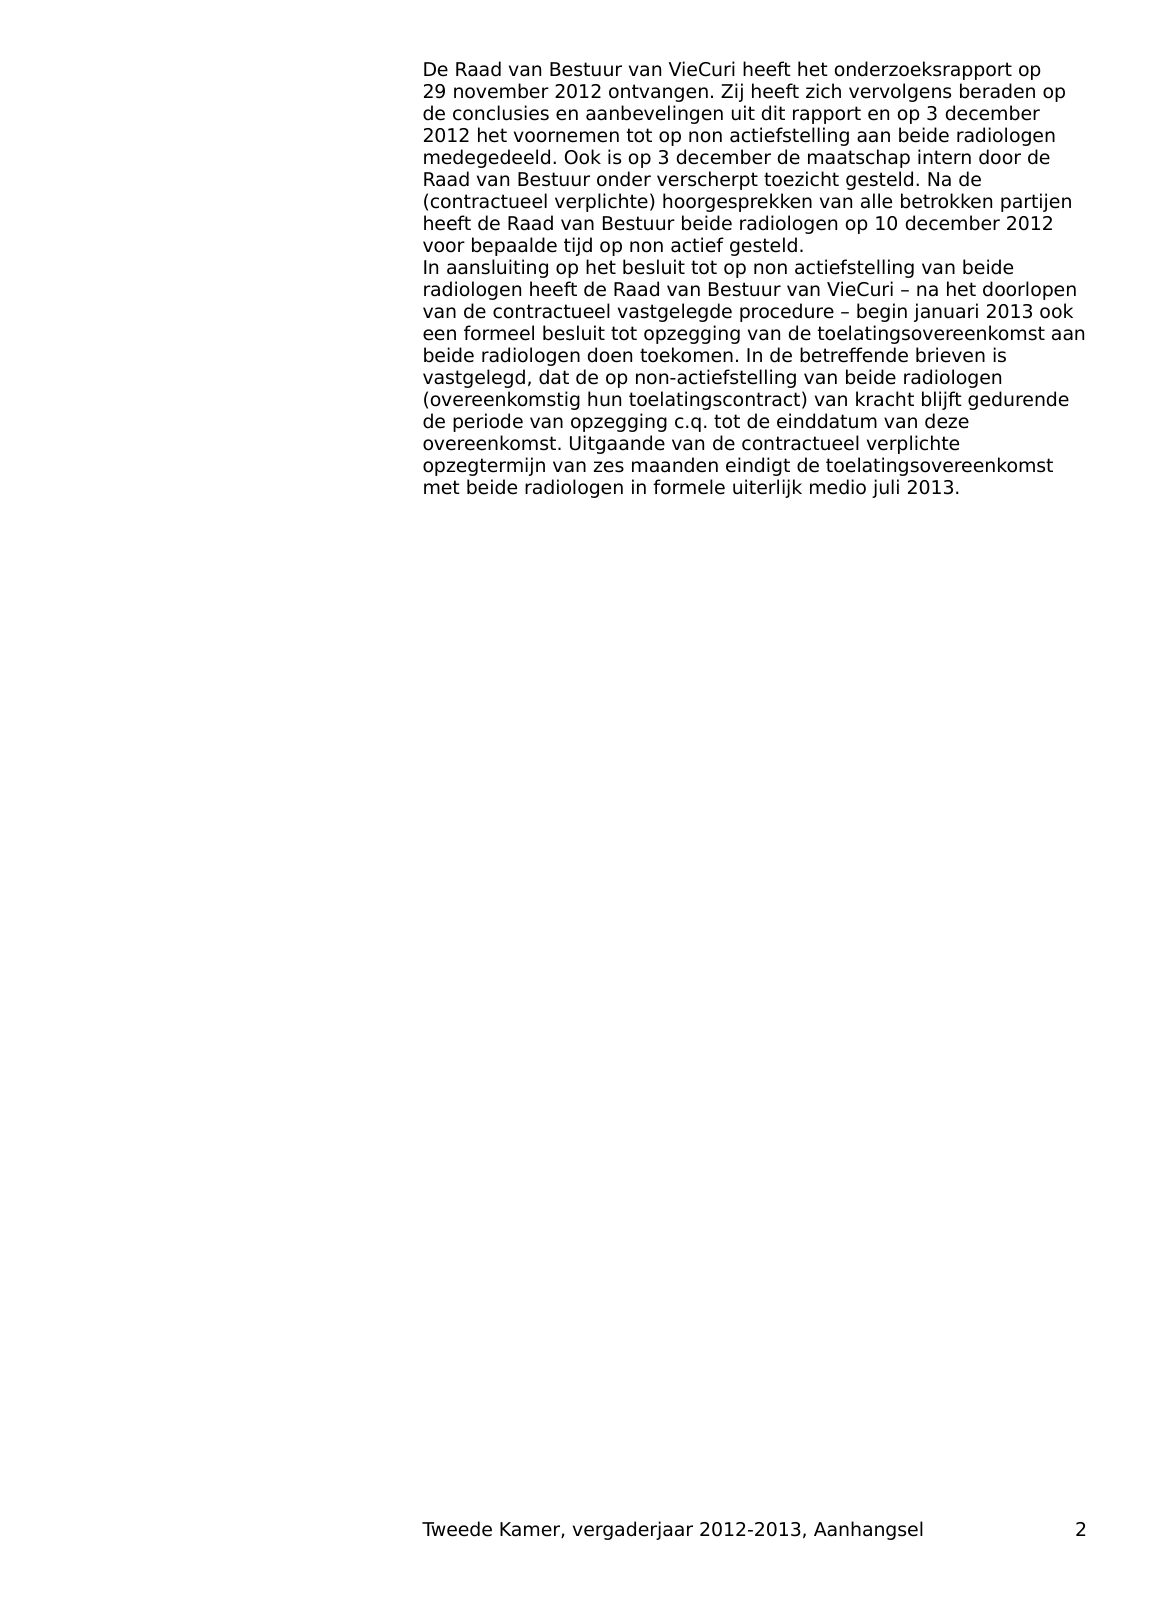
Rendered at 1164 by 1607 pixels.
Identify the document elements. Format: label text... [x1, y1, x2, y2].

text In aansluiting op het besluit tot op non actiefstelling van beide radiologen heeft de Raad van Bestuur van VieCuri – na het doorlopen van de contractueel vastgelegde procedure – begin januari 2013 ook een formeel besluit tot opzegging van de toelatingsovereenkomst aan beide radiologen doen toekomen. In de betreffende brieven is vastgelegd, dat de op non-actiefstelling van beide radiologen (overeenkomstig hun toelatingscontract) van kracht blijft gedurende de periode van opzegging c.q. tot de einddatum van deze overeenkomst. Uitgaande van de contractueel verplichte opzegtermijn van zes maanden eindigt de toelatingsovereenkomst met beide radiologen in formele uiterlijk medio juli 2013. [422, 257, 1087, 499]
text De Raad van Bestuur van VieCuri heeft het onderzoeksrapport op 29 november 2012 ontvangen. Zij heeft zich vervolgens beraden op de conclusies en aanbevelingen uit dit rapport en op 3 december 2012 het voornemen tot op non actiefstelling aan beide radiologen medegedeeld. Ook is op 3 december de maatschap intern door de Raad van Bestuur onder verscherpt toezicht gesteld. Na de (contractueel verplichte) hoorgesprekken van alle betrokken partijen heeft de Raad van Bestuur beide radiologen op 10 december 2012 voor bepaalde tijd op non actief gesteld. [422, 59, 1087, 257]
